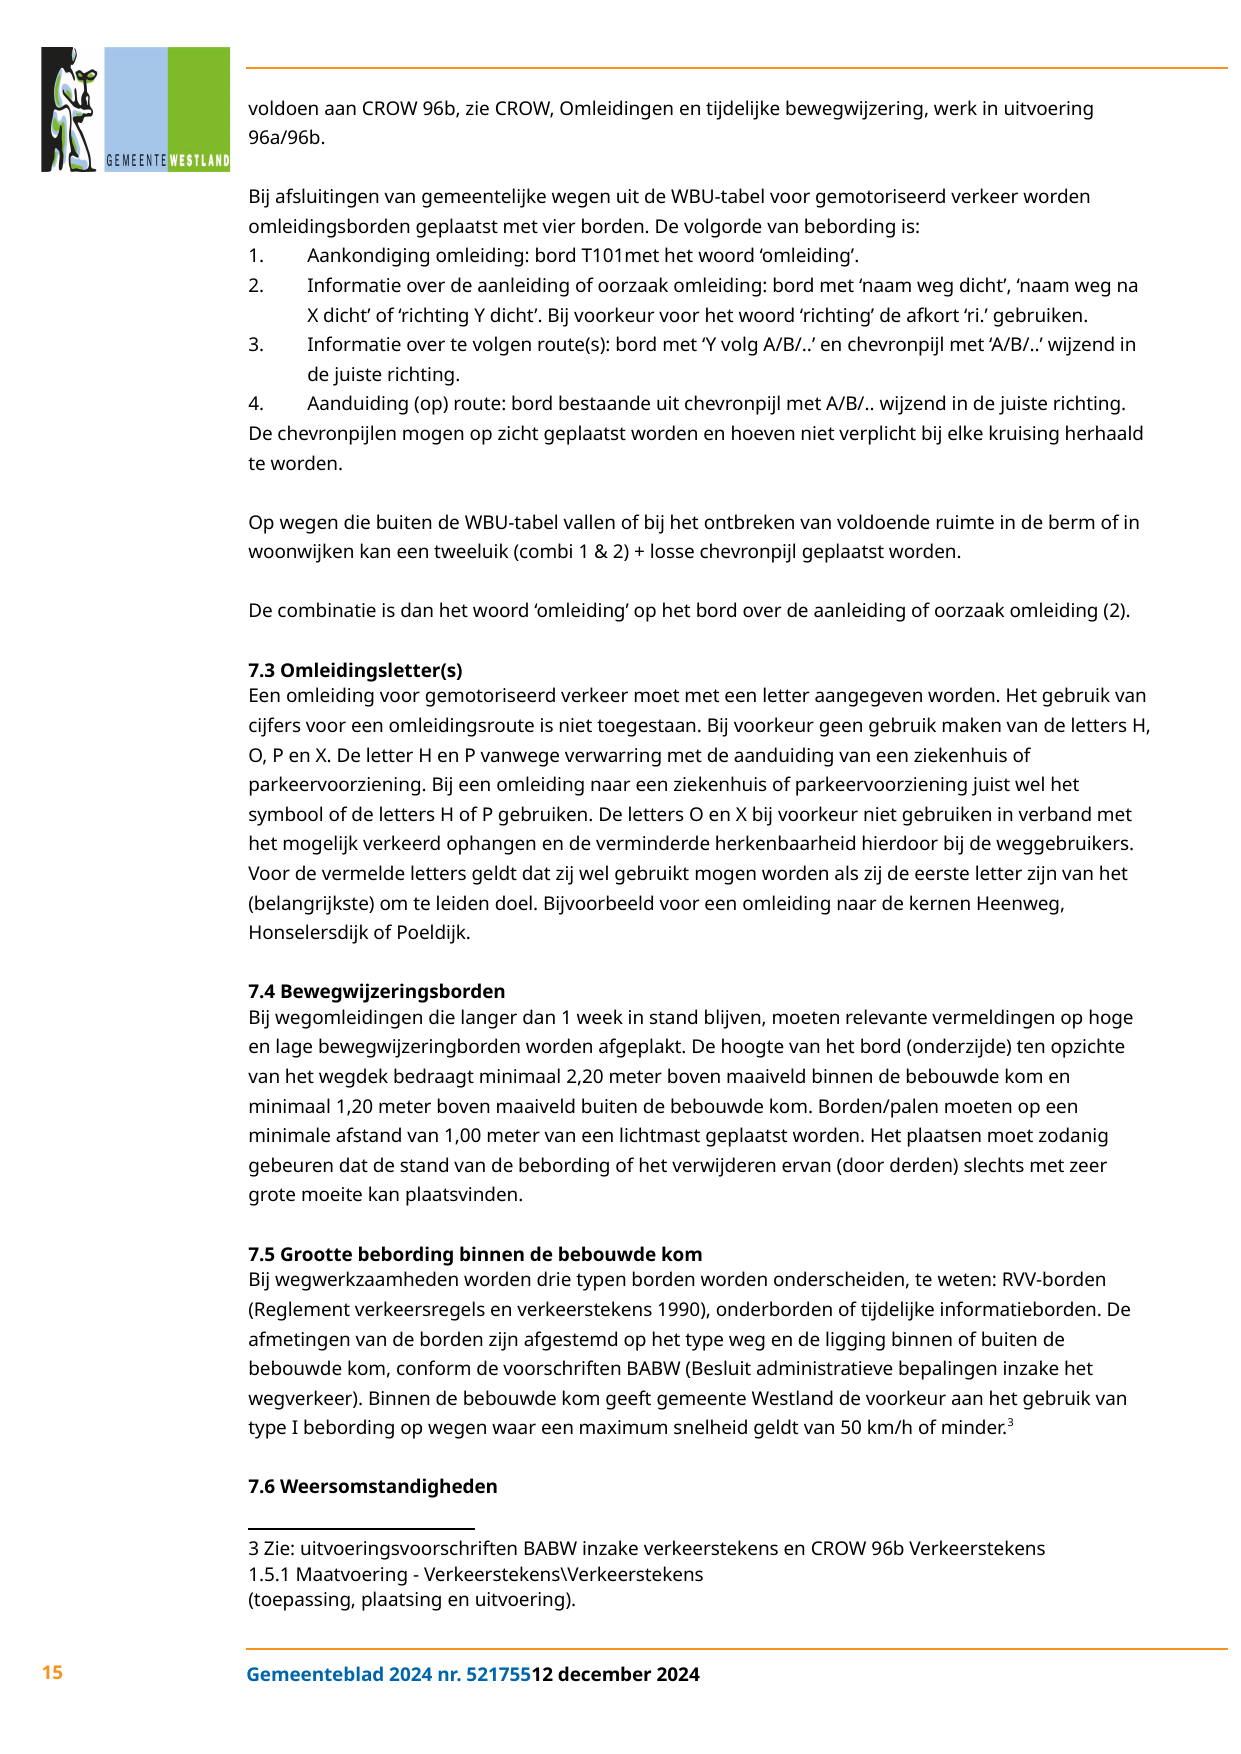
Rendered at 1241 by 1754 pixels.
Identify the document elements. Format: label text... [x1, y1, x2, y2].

text Bij wegwerkzaamheden worden drie typen borden worden onderscheiden, te weten: RVV-borden (Reglement verkeersregels en verkeerstekens 1990), onderborden of tijdelijke informatieborden. De afmetingen van de borden zijn afgestemd op het type weg en de ligging binnen of buiten de bebouwde kom, conform de voorschriften BABW (Besluit administratieve bepalingen inzake het wegverkeer). Binnen de bebouwde kom geeft gemeente Westland de voorkeur aan het gebruik van type I bebording op wegen waar een maximum snelheid geldt van 50 km/h of minder. [248, 1267, 1152, 1440]
picture [41, 47, 231, 172]
text De chevronpijlen mogen op zicht geplaatst worden en hoeven niet verplicht bij elke kruising herhaald te worden. [248, 420, 1152, 476]
text Zie: uitvoeringsvoorschriften BABW inzake verkeerstekens en CROW 96b Verkeerstekens 1.5.1 Maatvoering - Verkeerstekens\Verkeerstekens [248, 1535, 1152, 1586]
text Een omleiding voor gemotoriseerd verkeer moet met een letter aangegeven worden. Het gebruik van cijfers voor een omleidingsroute is niet toegestaan. Bij voorkeur geen gebruik maken van de letters H, O, P en X. De letter H en P vanwege verwarring met de aanduiding van een ziekenhuis of parkeervoorziening. Bij een omleiding naar een ziekenhuis of parkeervoorziening juist wel het symbool of de letters H of P gebruiken. De letters O en X bij voorkeur niet gebruiken in verband met het mogelijk verkeerd ophangen en de verminderde herkenbaarheid hierdoor bij de weggebruikers. [248, 683, 1152, 856]
list Informatie over te volgen route(s): bord met ‘Y volg A/B/..’ en chevronpijl met ‘A/B/..’ wijzend in de juiste richting. [248, 331, 1152, 387]
list Aanduiding (op) route: bord bestaande uit chevronpijl met A/B/.. wijzend in de juiste richting. [248, 391, 1152, 416]
list Aankondiging omleiding: bord T101met het woord ‘omleiding’. [248, 243, 1152, 268]
text Op wegen die buiten de WBU-tabel vallen of bij het ontbreken van voldoende ruimte in de berm of in woonwijken kan een tweeluik (combi 1 & 2) + losse chevronpijl geplaatst worden. [248, 509, 1152, 564]
text Voor de vermelde letters geldt dat zij wel gebruikt mogen worden als zij de eerste letter zijn van het (belangrijkste) om te leiden doel. Bijvoorbeeld voor een omleiding naar de kernen Heenweg, Honselersdijk of Poeldijk. [248, 860, 1152, 945]
text 7.3 Omleidingsletter(s) [248, 657, 1152, 683]
text Bij afsluitingen van gemeentelijke wegen uit de WBU-tabel voor gemotoriseerd verkeer worden omleidingsborden geplaatst met vier borden. De volgorde van bebording is: [248, 183, 1152, 239]
list Informatie over de aanleiding of oorzaak omleiding: bord met ‘naam weg dicht’, ‘naam weg na X dicht’ of ‘richting Y dicht’. Bij voorkeur voor het woord ‘richting’ de afkort ‘ri.’ gebruiken. [248, 272, 1152, 328]
text voldoen aan CROW 96b, zie CROW, Omleidingen en tijdelijke bewegwijzering, werk in uitvoering 96a/96b. [248, 95, 1152, 150]
text (toepassing, plaatsing en uitvoering). [248, 1586, 1152, 1612]
text De combinatie is dan het woord ‘omleiding’ op het bord over de aanleiding of oorzaak omleiding (2). [248, 598, 1152, 623]
text 7.4 Bewegwijzeringsborden [248, 978, 1152, 1004]
text 7.6 Weersomstandigheden [248, 1474, 1152, 1499]
text Bij wegomleidingen die langer dan 1 week in stand blijven, moeten relevante vermeldingen op hoge en lage bewegwijzeringborden worden afgeplakt. De hoogte van het bord (onderzijde) ten opzichte van het wegdek bedraagt minimaal 2,20 meter boven maaiveld binnen de bebouwde kom en minimaal 1,20 meter boven maaiveld buiten de bebouwde kom. Borden/palen moeten op een minimale afstand van 1,00 meter van een lichtmast geplaatst worden. Het plaatsen moet zodanig gebeuren dat de stand van de bebording of het verwijderen ervan (door derden) slechts met zeer grote moeite kan plaatsvinden. [248, 1004, 1152, 1207]
text 7.5 Grootte bebording binnen de bebouwde kom [248, 1241, 1152, 1267]
